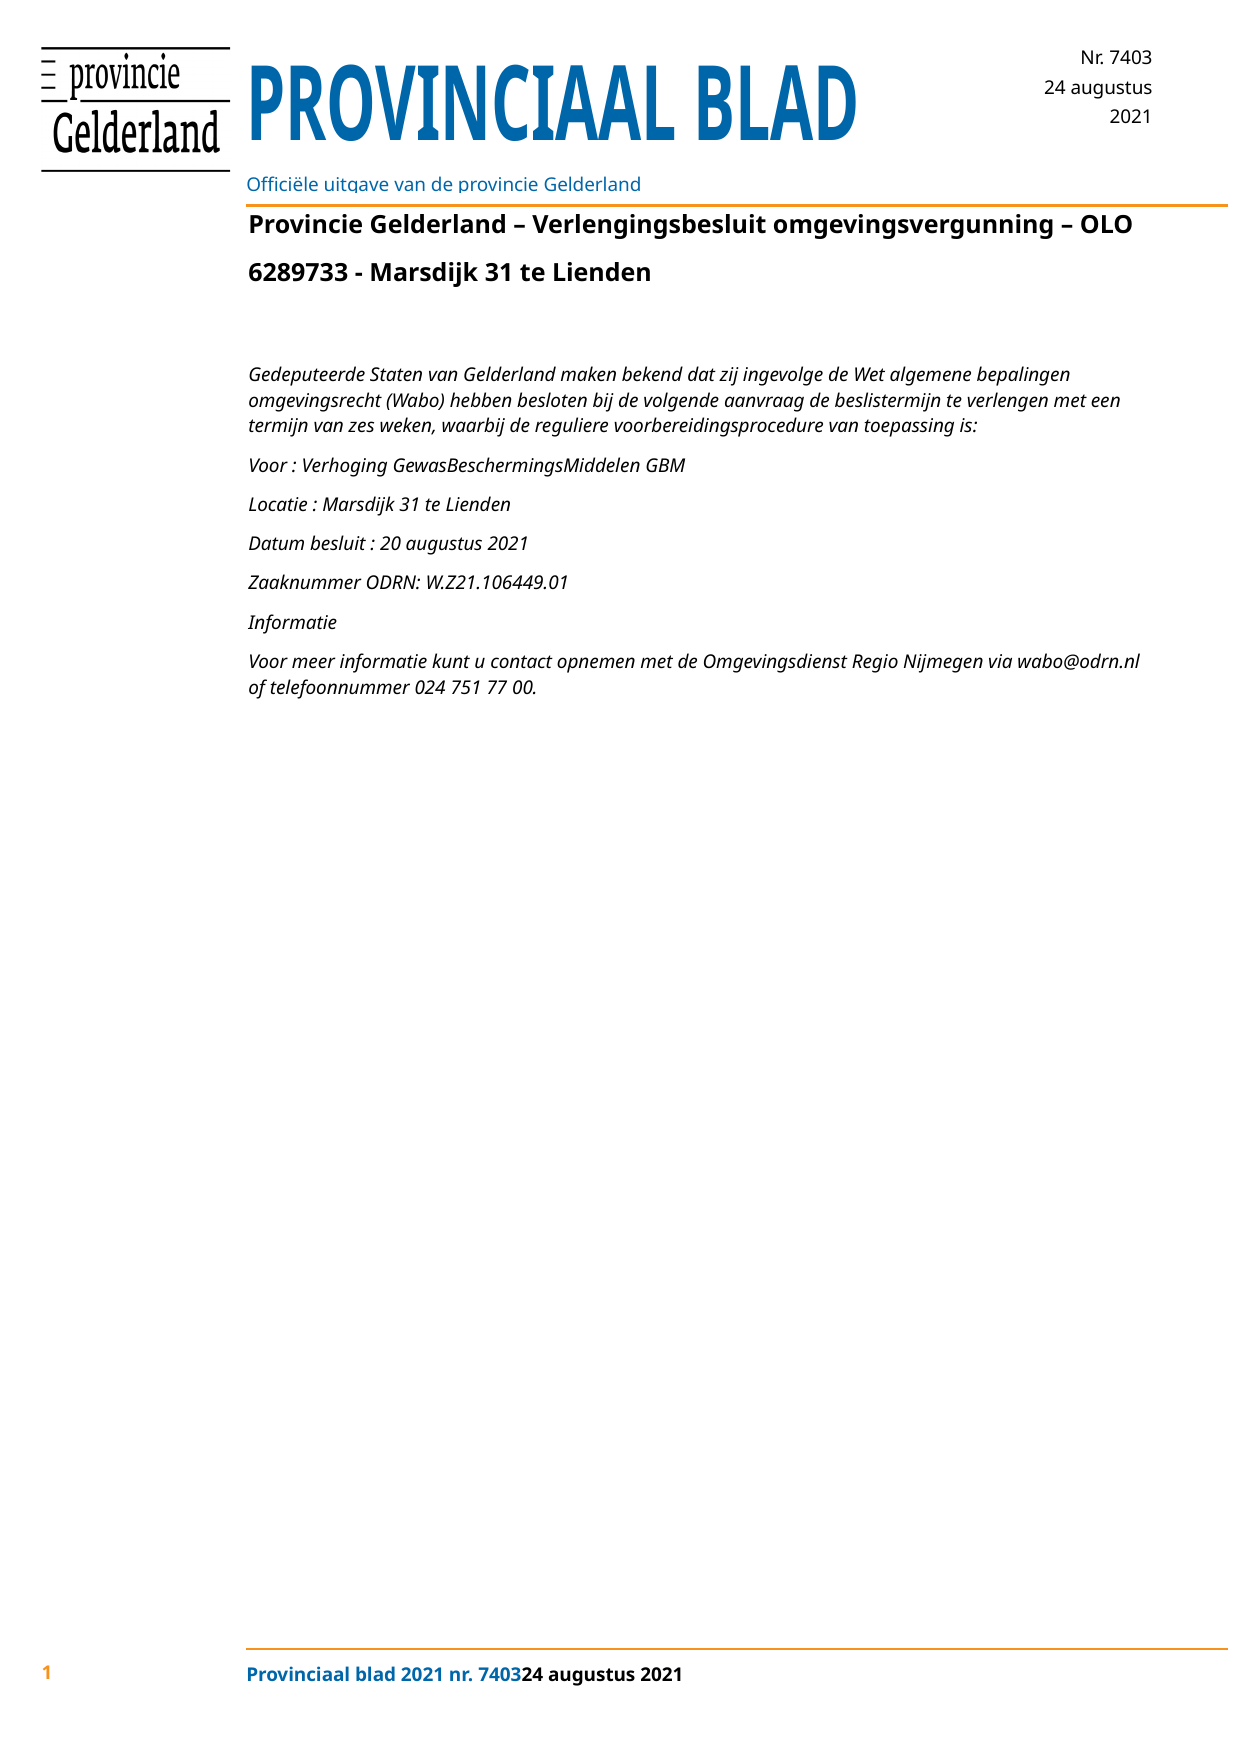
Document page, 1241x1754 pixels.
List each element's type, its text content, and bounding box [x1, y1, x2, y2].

text Gedeputeerde Staten van Gelderland maken bekend dat zij ingevolge de Wet algemene bepalingen omgevingsrecht (Wabo) hebben besloten bij de volgende aanvraag de beslistermijn te verlengen met een termijn van zes weken, waarbij de reguliere voorbereidingsprocedure van toepassing is: [248, 361, 1152, 438]
picture [41, 47, 231, 172]
text Locatie : Marsdijk 31 te Lienden [248, 491, 1152, 517]
text Informatie [248, 609, 1152, 634]
text Zaaknummer ODRN: W.Z21.106449.01 [248, 569, 1152, 595]
text Datum besluit : 20 augustus 2021 [248, 530, 1152, 556]
text Voor : Verhoging GewasBeschermingsMiddelen GBM [248, 452, 1152, 477]
text Voor meer informatie kunt u contact opnemen met de Omgevingsdienst Regio Nijmegen via wabo@odrn.nl of telefoonnummer 024 751 77 00. [248, 648, 1152, 699]
text Provincie Gelderland – Verlengingsbesluit omgevingsvergunning – OLO 6289733 - Marsdijk 31 te Lienden [248, 207, 1152, 288]
